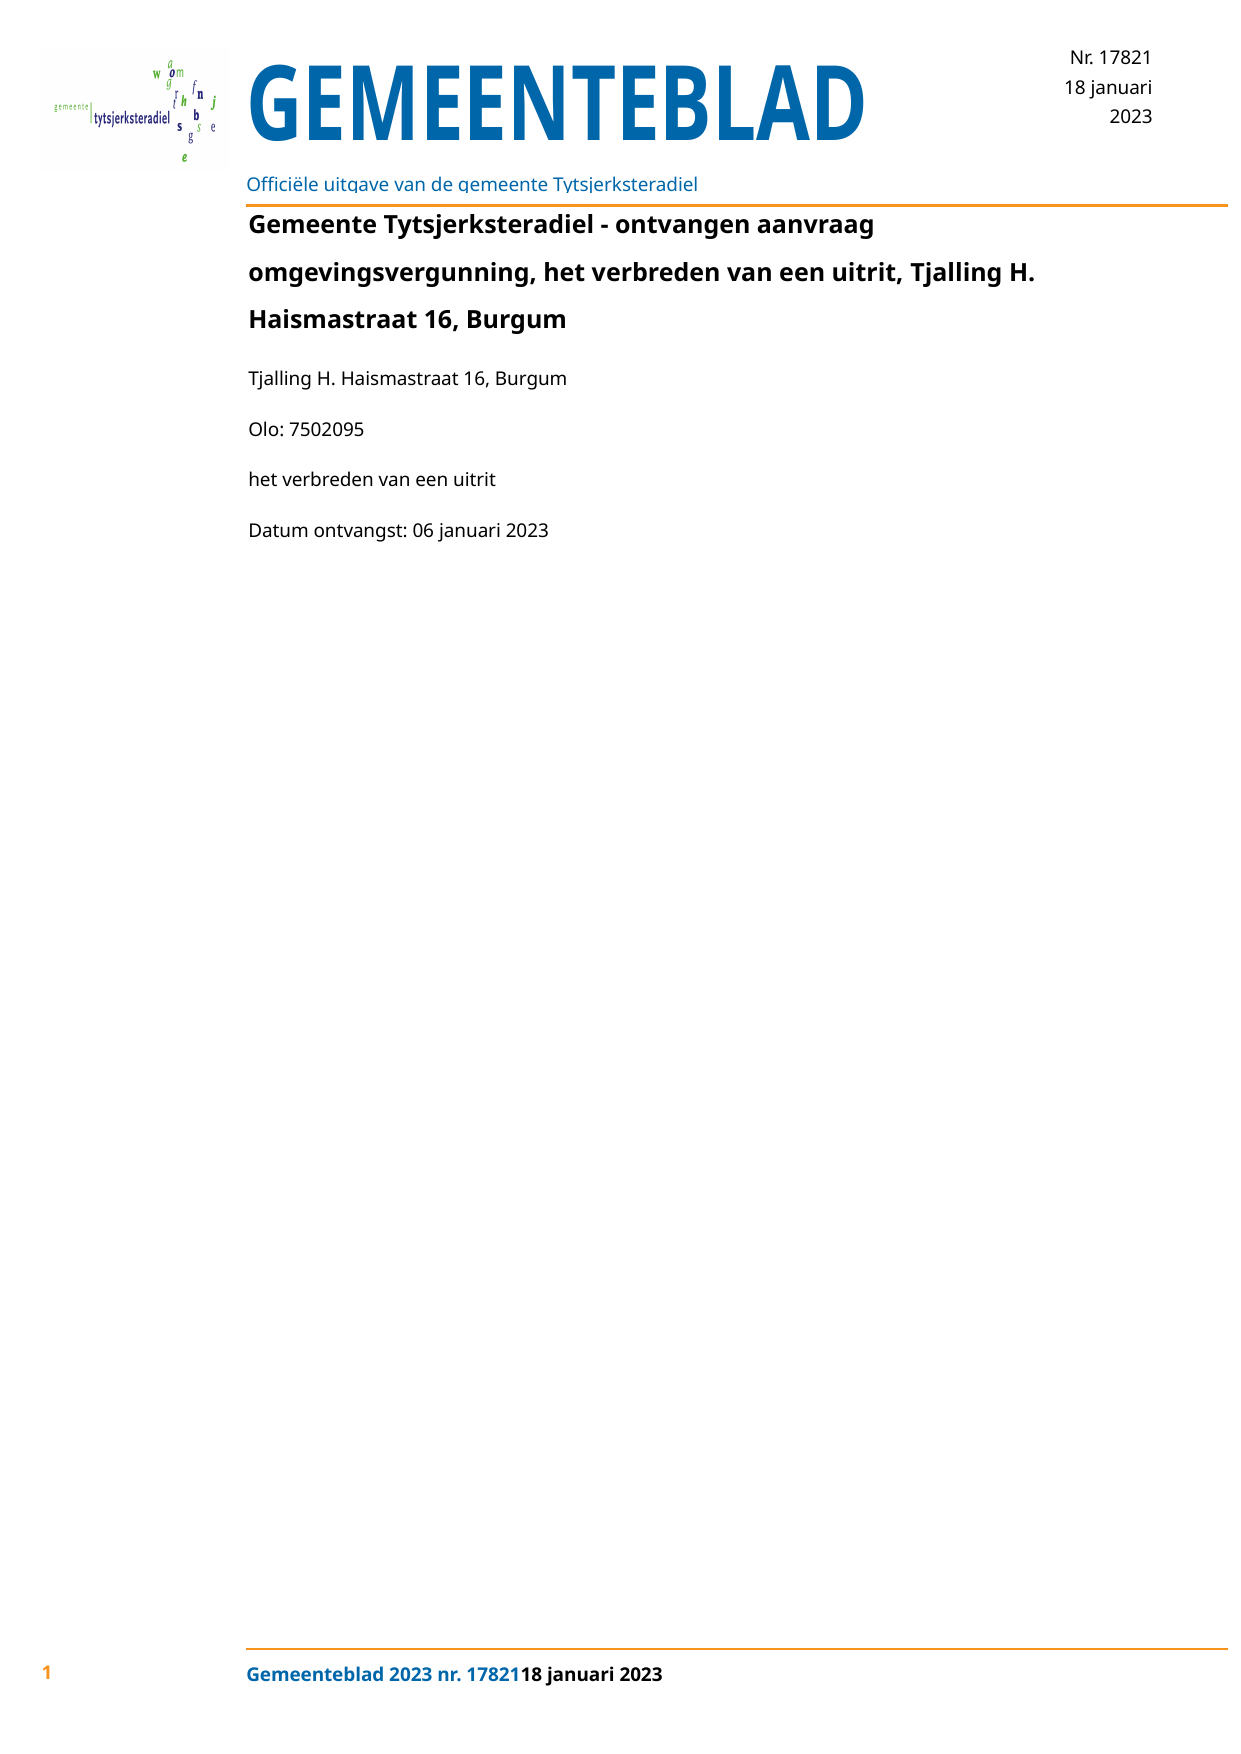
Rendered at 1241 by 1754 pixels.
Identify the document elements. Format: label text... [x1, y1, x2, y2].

text Gemeente Tytsjerksteradiel - ontvangen aanvraag omgevingsvergunning, het verbreden van een uitrit, Tjalling H. Haismastraat 16, Burgum [248, 207, 1152, 336]
text het verbreden van een uitrit [248, 466, 1152, 492]
text Tjalling H. Haismastraat 16, Burgum [248, 366, 1152, 391]
picture [41, 47, 231, 172]
text Datum ontvangst: 06 januari 2023 [248, 517, 1152, 542]
text Olo: 7502095 [248, 416, 1152, 442]
